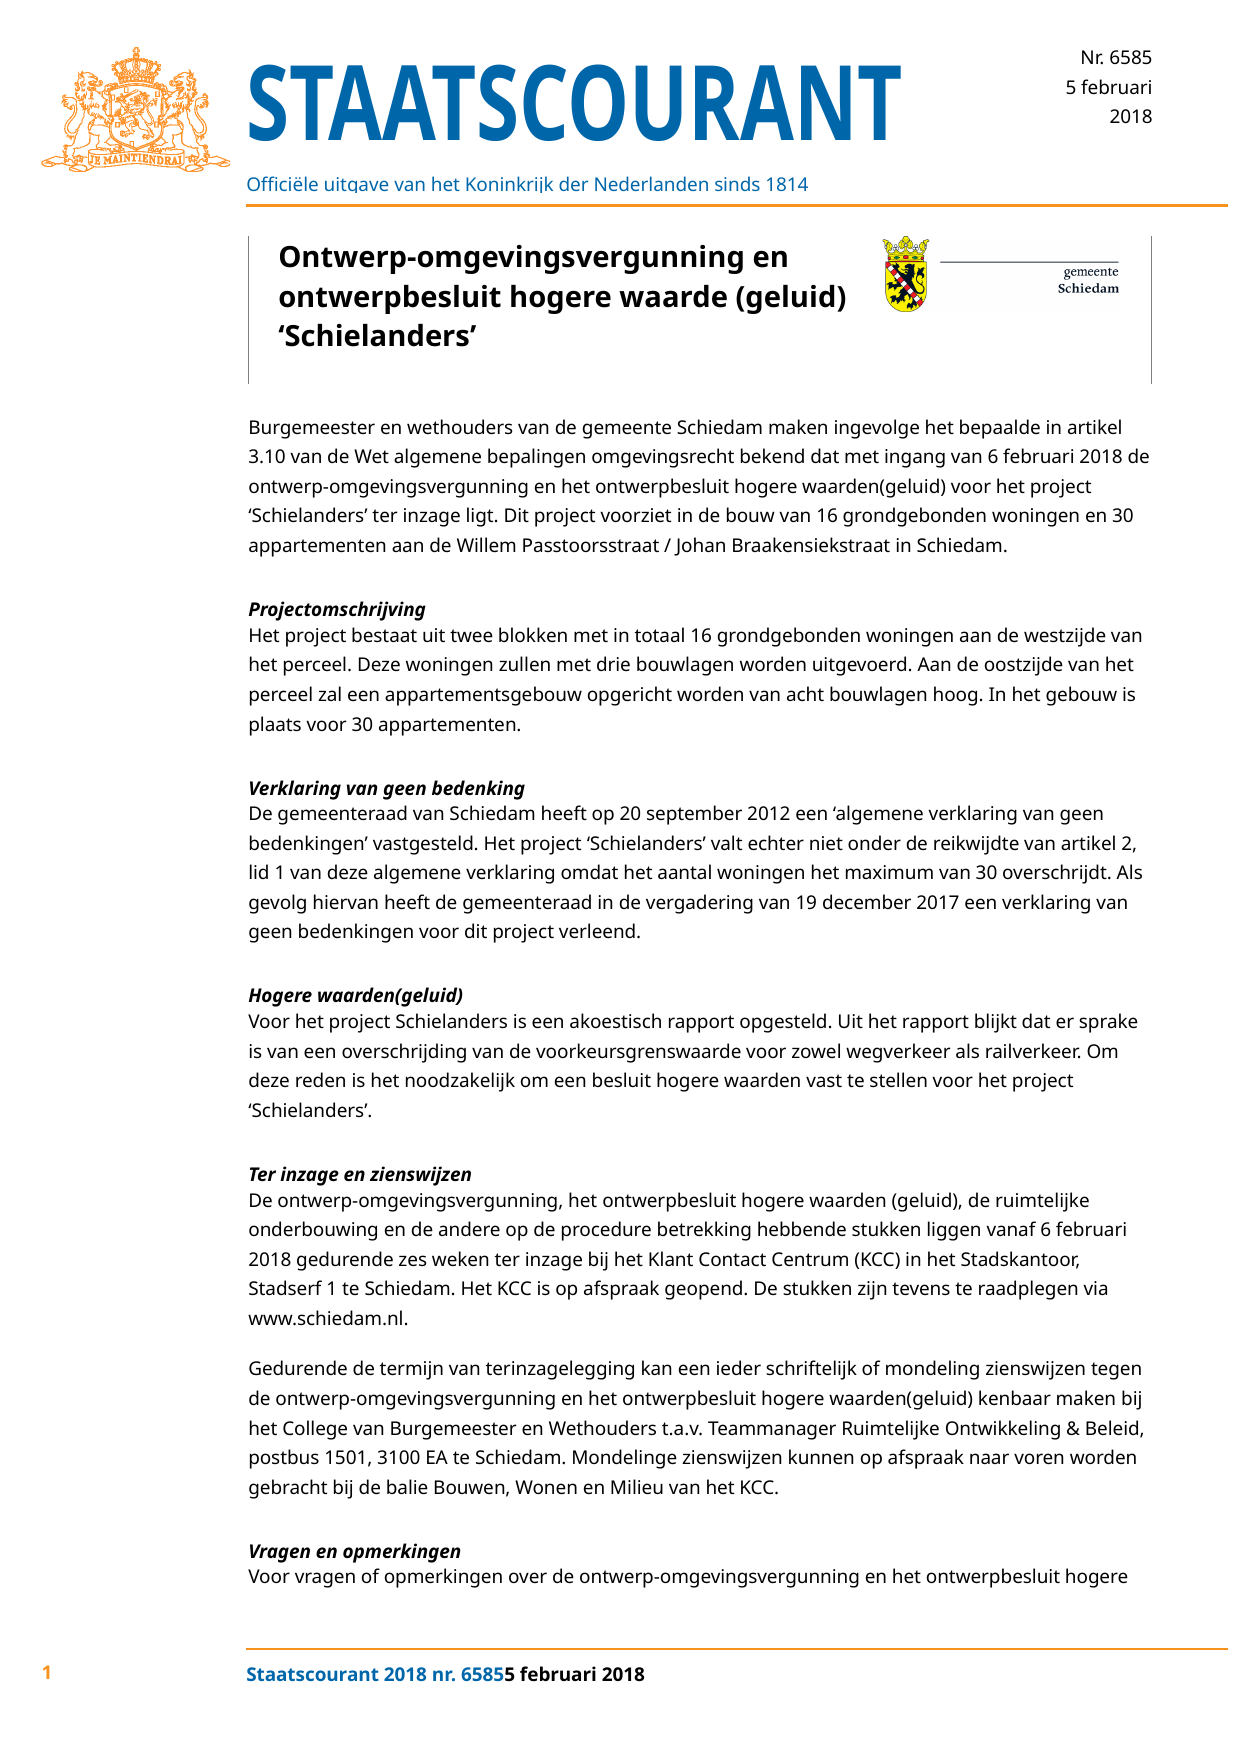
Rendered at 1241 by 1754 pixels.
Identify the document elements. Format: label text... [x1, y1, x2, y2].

text Verklaring van geen bedenking [248, 775, 1152, 800]
text De ontwerp-omgevingsvergunning, het ontwerpbesluit hogere waarden (geluid), de ruimtelijke onderbouwing en de andere op de procedure betrekking hebbende stukken liggen vanaf 6 februari 2018 gedurende zes weken ter inzage bij het Klant Contact Centrum (KCC) in het Stadskantoor, Stadserf 1 te Schiedam. Het KCC is op afspraak geopend. De stukken zijn tevens te raadplegen via www.schiedam.nl. [248, 1187, 1152, 1331]
text Het project bestaat uit twee blokken met in totaal 16 grondgebonden woningen aan de westzijde van het perceel. Deze woningen zullen met drie bouwlagen worden uitgevoerd. Aan de oostzijde van het perceel zal een appartementsgebouw opgericht worden van acht bouwlagen hoog. In het gebouw is plaats voor 30 appartementen. [248, 622, 1152, 736]
picture [41, 47, 231, 172]
text Hogere waarden(geluid) [248, 983, 1152, 1008]
text Vragen en opmerkingen [248, 1538, 1152, 1564]
text Voor het project Schielanders is een akoestisch rapport opgesteld. Uit het rapport blijkt dat er sprake is van een overschrijding van de voorkeursgrenswaarde voor zowel wegverkeer als railverkeer. Om deze reden is het noodzakelijk om een besluit hogere waarden vast te stellen voor het project ‘Schielanders’. [248, 1008, 1152, 1123]
text De gemeenteraad van Schiedam heeft op 20 september 2012 een ‘algemene verklaring van geen bedenkingen’ vastgesteld. Het project ‘Schielanders’ valt echter niet onder de reikwijdte van artikel 2, lid 1 van deze algemene verklaring omdat het aantal woningen het maximum van 30 overschrijdt. Als gevolg hiervan heeft de gemeenteraad in de vergadering van 19 december 2017 een verklaring van geen bedenkingen voor dit project verleend. [248, 800, 1152, 944]
text Projectomschrijving [248, 596, 1152, 622]
text Ter inzage en zienswijzen [248, 1161, 1152, 1187]
text Burgemeester en wethouders van de gemeente Schiedam maken ingevolge het bepaalde in artikel 3.10 van de Wet algemene bepalingen omgevingsrecht bekend dat met ingang van 6 februari 2018 de ontwerp-omgevingsvergunning en het ontwerpbesluit hogere waarden(geluid) voor het project ‘Schielanders’ ter inzage ligt. Dit project voorziet in de bouw van 16 grondgebonden woningen en 30 appartementen aan de Willem Passtoorsstraat / Johan Braakensiekstraat in Schiedam. [248, 414, 1152, 558]
text Gedurende de termijn van terinzagelegging kan een ieder schriftelijk of mondeling zienswijzen tegen de ontwerp-omgevingsvergunning en het ontwerpbesluit hogere waarden(geluid) kenbaar maken bij het College van Burgemeester en Wethouders t.a.v. Teammanager Ruimtelijke Ontwikkeling & Beleid, postbus 1501, 3100 EA te Schiedam. Mondelinge zienswijzen kunnen op afspraak naar voren worden gebracht bij de balie Bouwen, Wonen en Milieu van het KCC. [248, 1356, 1152, 1500]
table_header [850, 236, 1151, 384]
table_header Ontwerp-omgevingsvergunning en ontwerpbesluit hogere waarde (geluid) ‘Schielanders’ [249, 236, 850, 384]
text Voor vragen of opmerkingen over de ontwerp-omgevingsvergunning en het ontwerpbesluit hogere [248, 1564, 1152, 1589]
picture [882, 236, 1119, 312]
